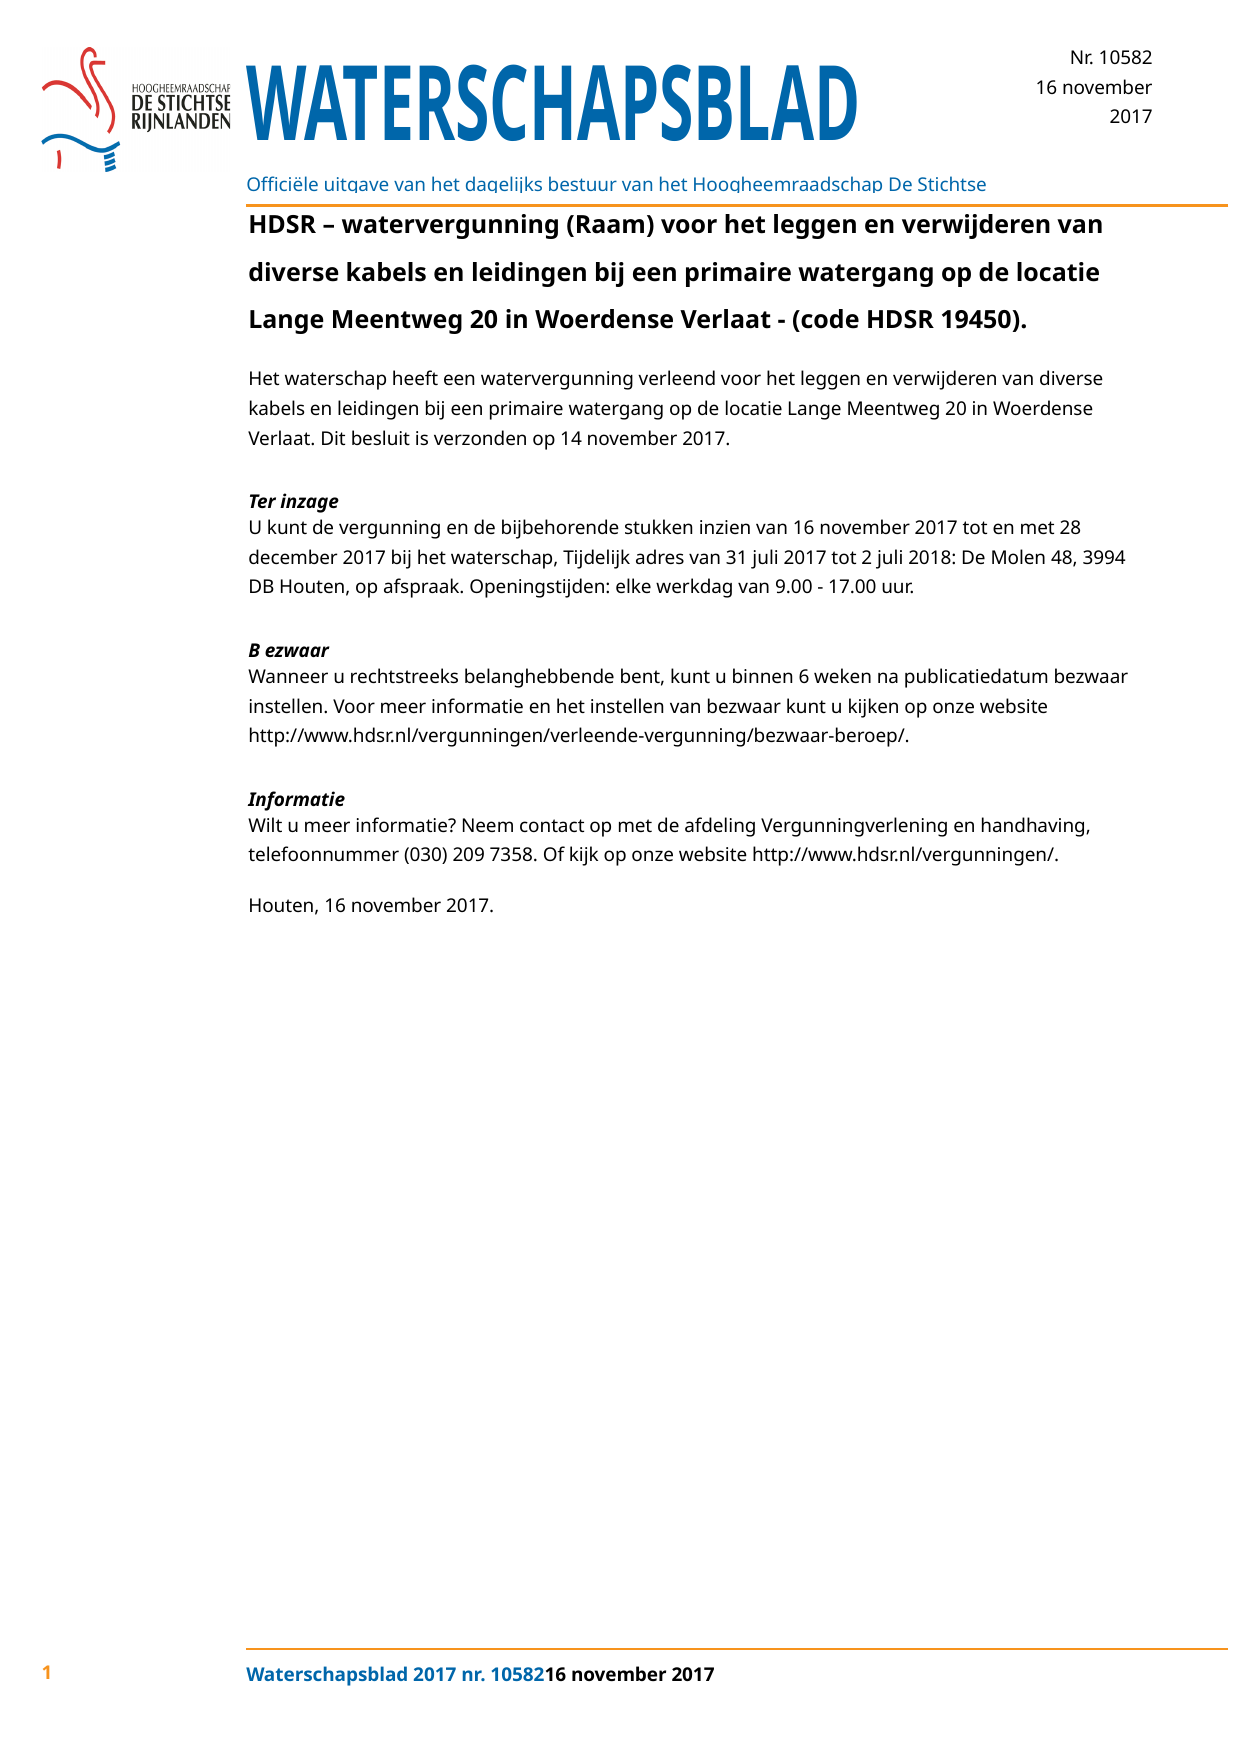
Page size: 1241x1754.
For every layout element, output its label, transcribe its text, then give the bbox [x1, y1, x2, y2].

picture [41, 47, 231, 172]
text HDSR – watervergunning (Raam) voor het leggen en verwijderen van diverse kabels en leidingen bij een primaire watergang op de locatie Lange Meentweg 20 in Woerdense Verlaat - (code HDSR 19450). [248, 207, 1152, 336]
text Informatie [248, 786, 1152, 812]
text Wanneer u rechtstreeks belanghebbende bent, kunt u binnen 6 weken na publicatiedatum bezwaar instellen. Voor meer informatie en het instellen van bezwaar kunt u kijken op onze website http://www.hdsr.nl/vergunningen/verleende-vergunning/bezwaar-beroep/. [248, 663, 1152, 748]
text B ezwaar [248, 637, 1152, 663]
text U kunt de vergunning en de bijbehorende stukken inzien van 16 november 2017 tot en met 28 december 2017 bij het waterschap, Tijdelijk adres van 31 juli 2017 tot 2 juli 2018: De Molen 48, 3994 DB Houten, op afspraak. Openingstijden: elke werkdag van 9.00 - 17.00 uur. [248, 514, 1152, 599]
text Ter inzage [248, 489, 1152, 514]
text Het waterschap heeft een watervergunning verleend voor het leggen en verwijderen van diverse kabels en leidingen bij een primaire watergang op de locatie Lange Meentweg 20 in Woerdense Verlaat. Dit besluit is verzonden op 14 november 2017. [248, 366, 1152, 450]
text Houten, 16 november 2017. [248, 892, 1152, 918]
text Wilt u meer informatie? Neem contact op met de afdeling Vergunningverlening en handhaving, telefoonnummer (030) 209 7358. Of kijk op onze website http://www.hdsr.nl/vergunningen/. [248, 812, 1152, 867]
